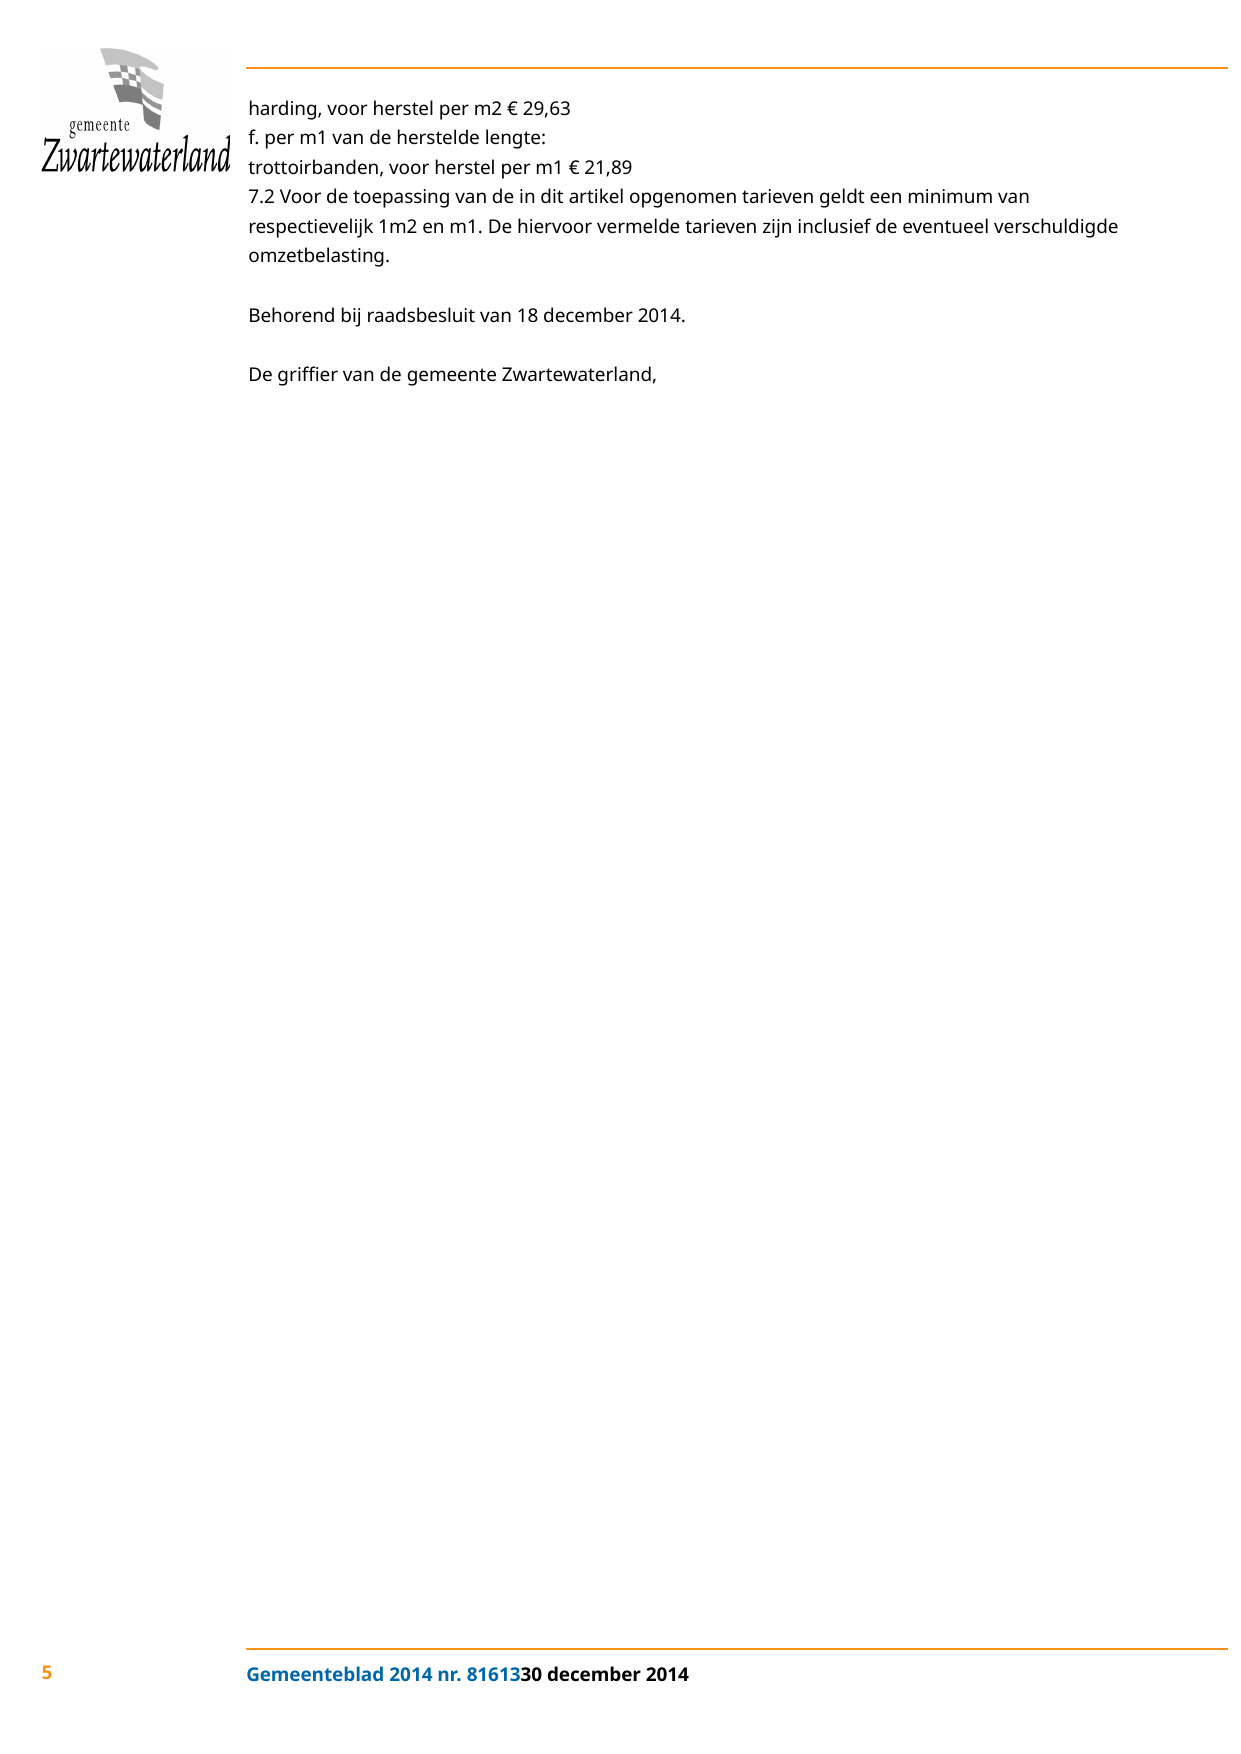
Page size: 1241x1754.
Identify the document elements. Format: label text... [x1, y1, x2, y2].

text f. per m1 van de herstelde lengte: [248, 124, 1152, 150]
text Behorend bij raadsbesluit van 18 december 2014. [248, 302, 1152, 328]
text De griffier van de gemeente Zwartewaterland, [248, 361, 1152, 387]
text 7.2 Voor de toepassing van de in dit artikel opgenomen tarieven geldt een minimum van respectievelijk 1m2 en m1. De hiervoor vermelde tarieven zijn inclusief de eventueel verschuldigde omzetbelasting. [248, 183, 1152, 268]
text harding, voor herstel per m2 € 29,63 [248, 95, 1152, 121]
text trottoirbanden, voor herstel per m1 € 21,89 [248, 154, 1152, 180]
picture [41, 47, 231, 172]
